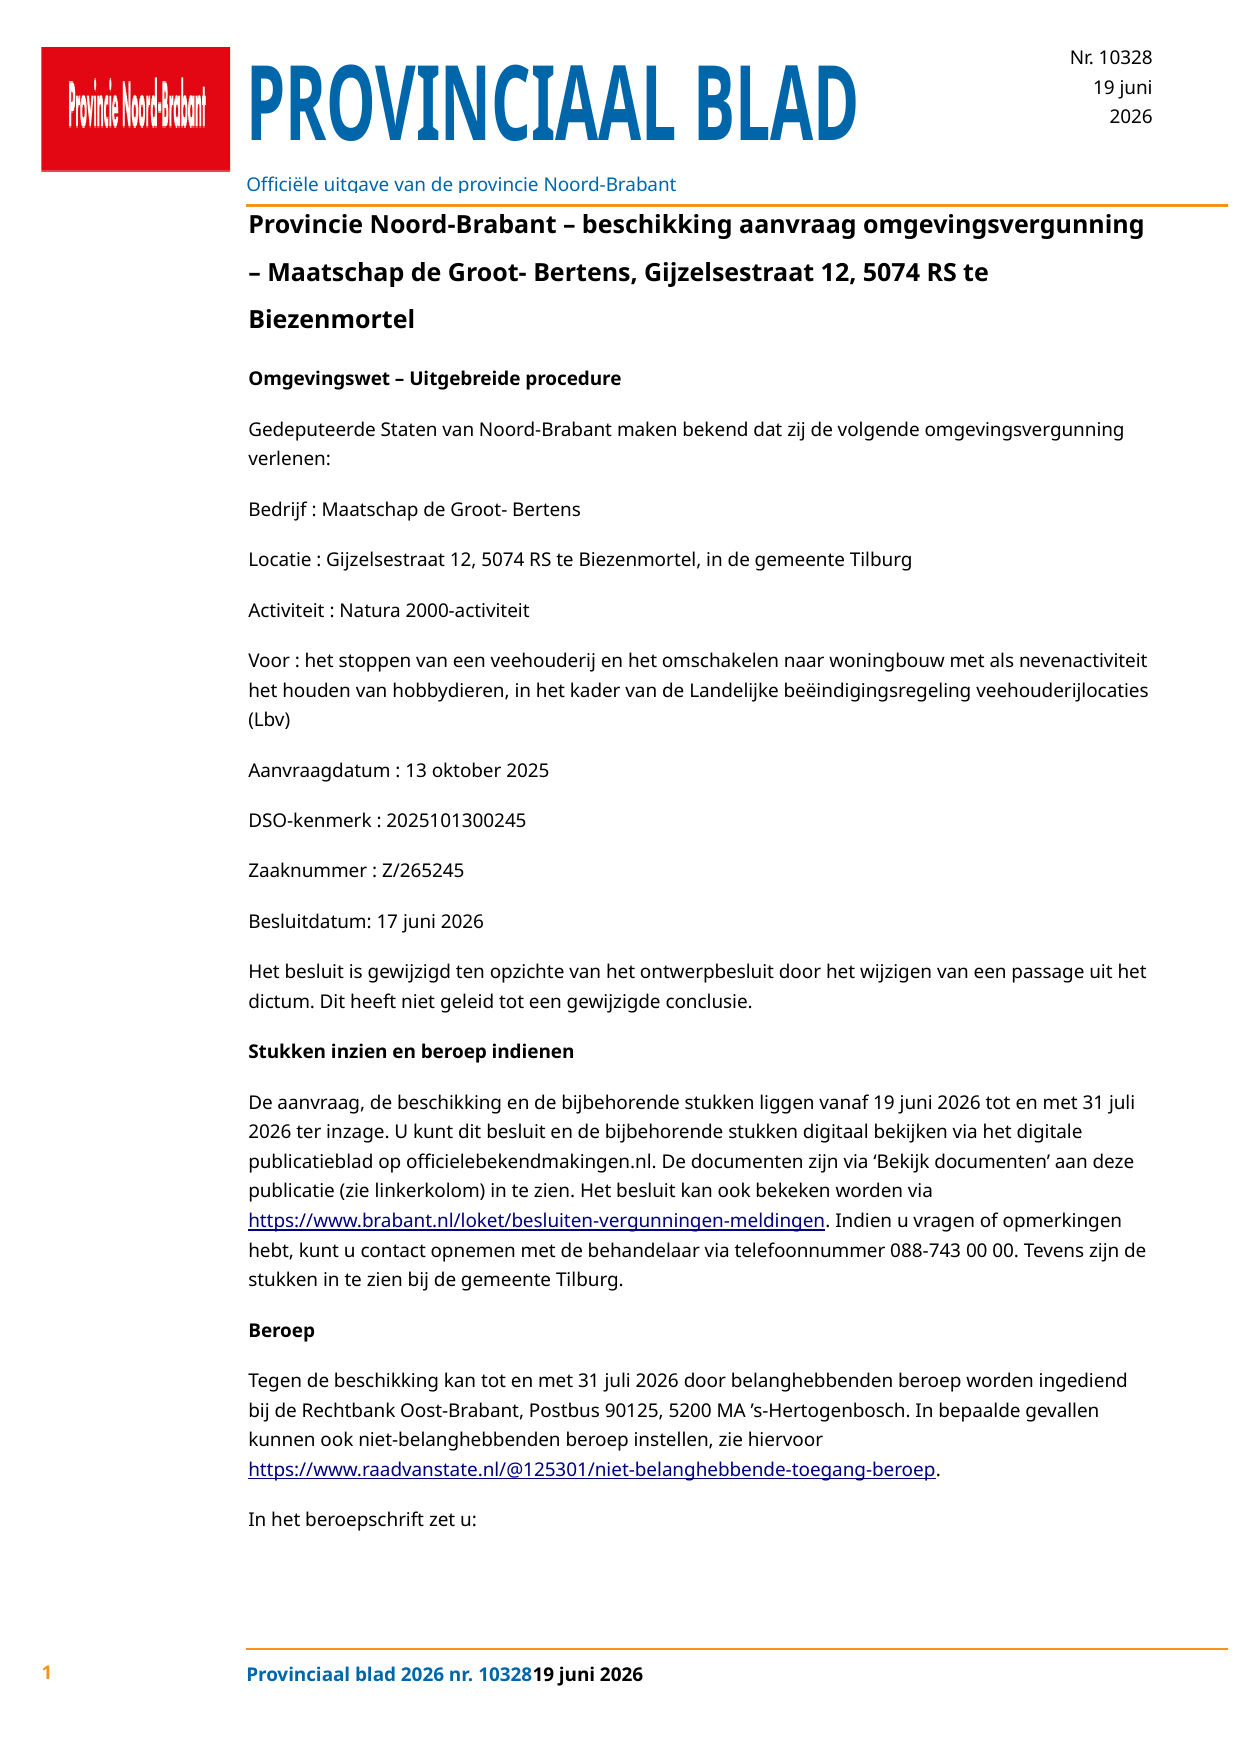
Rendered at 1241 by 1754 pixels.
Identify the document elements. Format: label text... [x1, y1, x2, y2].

text Het besluit is gewijzigd ten opzichte van het ontwerpbesluit door het wijzigen van een passage uit het dictum. Dit heeft niet geleid tot een gewijzigde conclusie. [248, 958, 1152, 1014]
text In het beroepschrift zet u: [248, 1506, 1152, 1532]
text Voor : het stoppen van een veehouderij en het omschakelen naar woningbouw met als nevenactiviteit het houden van hobbydieren, in het kader van de Landelijke beëindigingsregeling veehouderijlocaties (Lbv) [248, 647, 1152, 732]
text Beroep [248, 1317, 1152, 1342]
text Besluitdatum: 17 juni 2026 [248, 908, 1152, 934]
text Tegen de beschikking kan tot en met 31 juli 2026 door belanghebbenden beroep worden ingediend bij de Rechtbank Oost-Brabant, Postbus 90125, 5200 MA ’s-Hertogenbosch. In bepaalde gevallen kunnen ook niet-belanghebbenden beroep instellen, zie hiervoor https://www.raadvanstate.nl/@125301/niet-belanghebbende-toegang-beroep. [248, 1367, 1152, 1482]
picture [41, 47, 231, 172]
text Stukken inzien en beroep indienen [248, 1038, 1152, 1064]
text Gedeputeerde Staten van Noord-Brabant maken bekend dat zij de volgende omgevingsvergunning verlenen: [248, 416, 1152, 471]
text Locatie : Gijzelsestraat 12, 5074 RS te Biezenmortel, in de gemeente Tilburg [248, 546, 1152, 572]
text DSO-kenmerk : 2025101300245 [248, 807, 1152, 833]
text Zaaknummer : Z/265245 [248, 858, 1152, 883]
text Provincie Noord-Brabant – beschikking aanvraag omgevingsvergunning – Maatschap de Groot- Bertens, Gijzelsestraat 12, 5074 RS te Biezenmortel [248, 207, 1152, 336]
text Aanvraagdatum : 13 oktober 2025 [248, 757, 1152, 782]
text Bedrijf : Maatschap de Groot- Bertens [248, 496, 1152, 522]
text De aanvraag, de beschikking en de bijbehorende stukken liggen vanaf 19 juni 2026 tot en met 31 juli 2026 ter inzage. U kunt dit besluit en de bijbehorende stukken digitaal bekijken via het digitale publicatieblad op officielebekendmakingen.nl. De documenten zijn via ‘Bekijk documenten’ aan deze publicatie (zie linkerkolom) in te zien. Het besluit kan ook bekeken worden via https://www.brabant.nl/loket/besluiten-vergunningen-meldingen. Indien u vragen of opmerkingen hebt, kunt u contact opnemen met de behandelaar via telefoonnummer 088-743 00 00. Tevens zijn de stukken in te zien bij de gemeente Tilburg. [248, 1089, 1152, 1292]
text Omgevingswet – Uitgebreide procedure [248, 366, 1152, 391]
text Activiteit : Natura 2000-activiteit [248, 597, 1152, 622]
